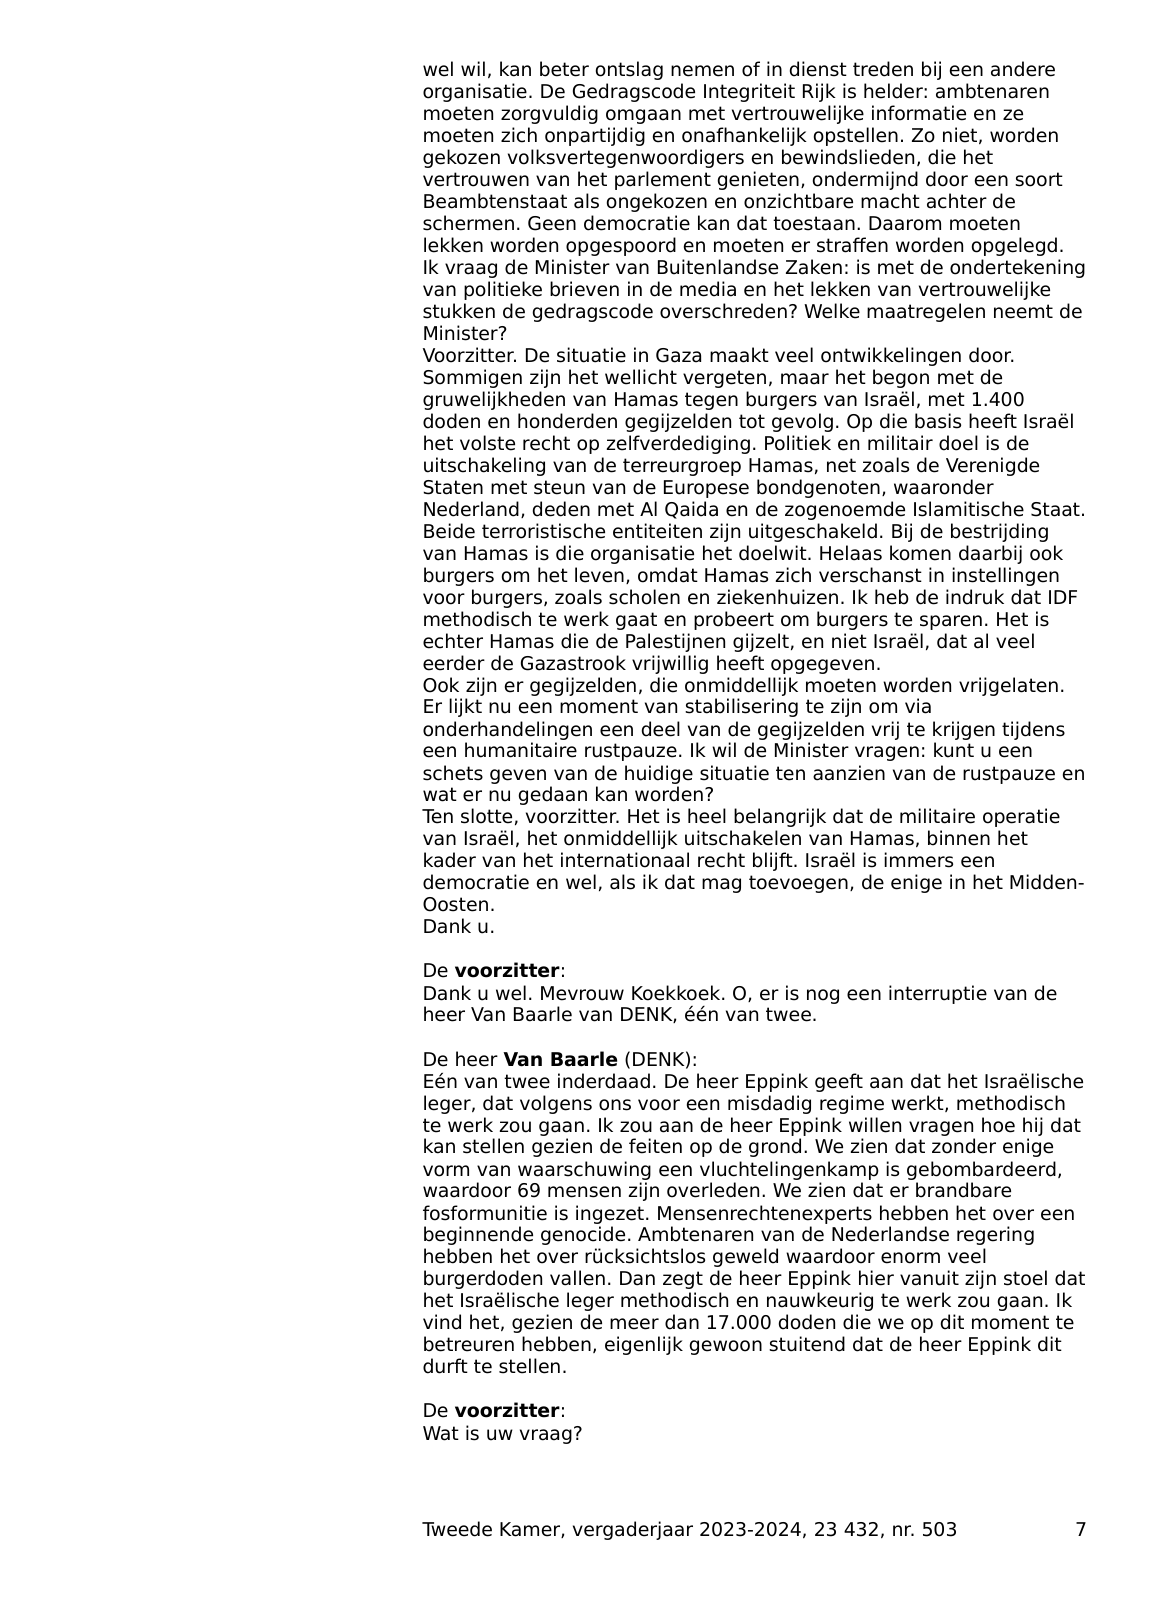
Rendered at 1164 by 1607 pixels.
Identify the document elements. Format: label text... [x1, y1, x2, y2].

text De voorzitter: [422, 960, 1087, 982]
text wel wil, kan beter ontslag nemen of in dienst treden bij een andere organisatie. De Gedragscode Integriteit Rijk is helder: ambtenaren moeten zorgvuldig omgaan met vertrouwelijke informatie en ze moeten zich onpartijdig en onafhankelijk opstellen. Zo niet, worden gekozen volksvertegenwoordigers en bewindslieden, die het vertrouwen van het parlement genieten, ondermijnd door een soort Beambtenstaat als ongekozen en onzichtbare macht achter de schermen. Geen democratie kan dat toestaan. Daarom moeten lekken worden opgespoord en moeten er straffen worden opgelegd. Ik vraag de Minister van Buitenlandse Zaken: is met de ondertekening van politieke brieven in de media en het lekken van vertrouwelijke stukken de gedragscode overschreden? Welke maatregelen neemt de Minister? [422, 59, 1087, 345]
text Dank u wel. Mevrouw Koekkoek. O, er is nog een interruptie van de heer Van Baarle van DENK, één van twee. [422, 982, 1087, 1026]
text De heer Van Baarle (DENK): [422, 1048, 1087, 1071]
text Ten slotte, voorzitter. Het is heel belangrijk dat de militaire operatie van Israël, het onmiddellijk uitschakelen van Hamas, binnen het kader van het internationaal recht blijft. Israël is immers een democratie en wel, als ik dat mag toevoegen, de enige in het Midden-Oosten. [422, 806, 1087, 916]
text Eén van twee inderdaad. De heer Eppink geeft aan dat het Israëlische leger, dat volgens ons voor een misdadig regime werkt, methodisch te werk zou gaan. Ik zou aan de heer Eppink willen vragen hoe hij dat kan stellen gezien de feiten op de grond. We zien dat zonder enige vorm van waarschuwing een vluchtelingenkamp is gebombardeerd, waardoor 69 mensen zijn overleden. We zien dat er brandbare fosformunitie is ingezet. Mensenrechtenexperts hebben het over een beginnende genocide. Ambtenaren van de Nederlandse regering hebben het over rücksichtslos geweld waardoor enorm veel burgerdoden vallen. Dan zegt de heer Eppink hier vanuit zijn stoel dat het Israëlische leger methodisch en nauwkeurig te werk zou gaan. Ik vind het, gezien de meer dan 17.000 doden die we op dit moment te betreuren hebben, eigenlijk gewoon stuitend dat de heer Eppink dit durft te stellen. [422, 1071, 1087, 1378]
text De voorzitter: [422, 1400, 1087, 1422]
text Wat is uw vraag? [422, 1422, 1087, 1444]
text Ook zijn er gegijzelden, die onmiddellijk moeten worden vrijgelaten. Er lijkt nu een moment van stabilisering te zijn om via onderhandelingen een deel van de gegijzelden vrij te krijgen tijdens een humanitaire rustpauze. Ik wil de Minister vragen: kunt u een schets geven van de huidige situatie ten aanzien van de rustpauze en wat er nu gedaan kan worden? [422, 674, 1087, 806]
text Dank u. [422, 916, 1087, 938]
text Voorzitter. De situatie in Gaza maakt veel ontwikkelingen door. Sommigen zijn het wellicht vergeten, maar het begon met de gruwelijkheden van Hamas tegen burgers van Israël, met 1.400 doden en honderden gegijzelden tot gevolg. Op die basis heeft Israël het volste recht op zelfverdediging. Politiek en militair doel is de uitschakeling van de terreurgroep Hamas, net zoals de Verenigde Staten met steun van de Europese bondgenoten, waaronder Nederland, deden met Al Qaida en de zogenoemde Islamitische Staat. Beide terroristische entiteiten zijn uitgeschakeld. Bij de bestrijding van Hamas is die organisatie het doelwit. Helaas komen daarbij ook burgers om het leven, omdat Hamas zich verschanst in instellingen voor burgers, zoals scholen en ziekenhuizen. Ik heb de indruk dat IDF methodisch te werk gaat en probeert om burgers te sparen. Het is echter Hamas die de Palestijnen gijzelt, en niet Israël, dat al veel eerder de Gazastrook vrijwillig heeft opgegeven. [422, 345, 1087, 674]
